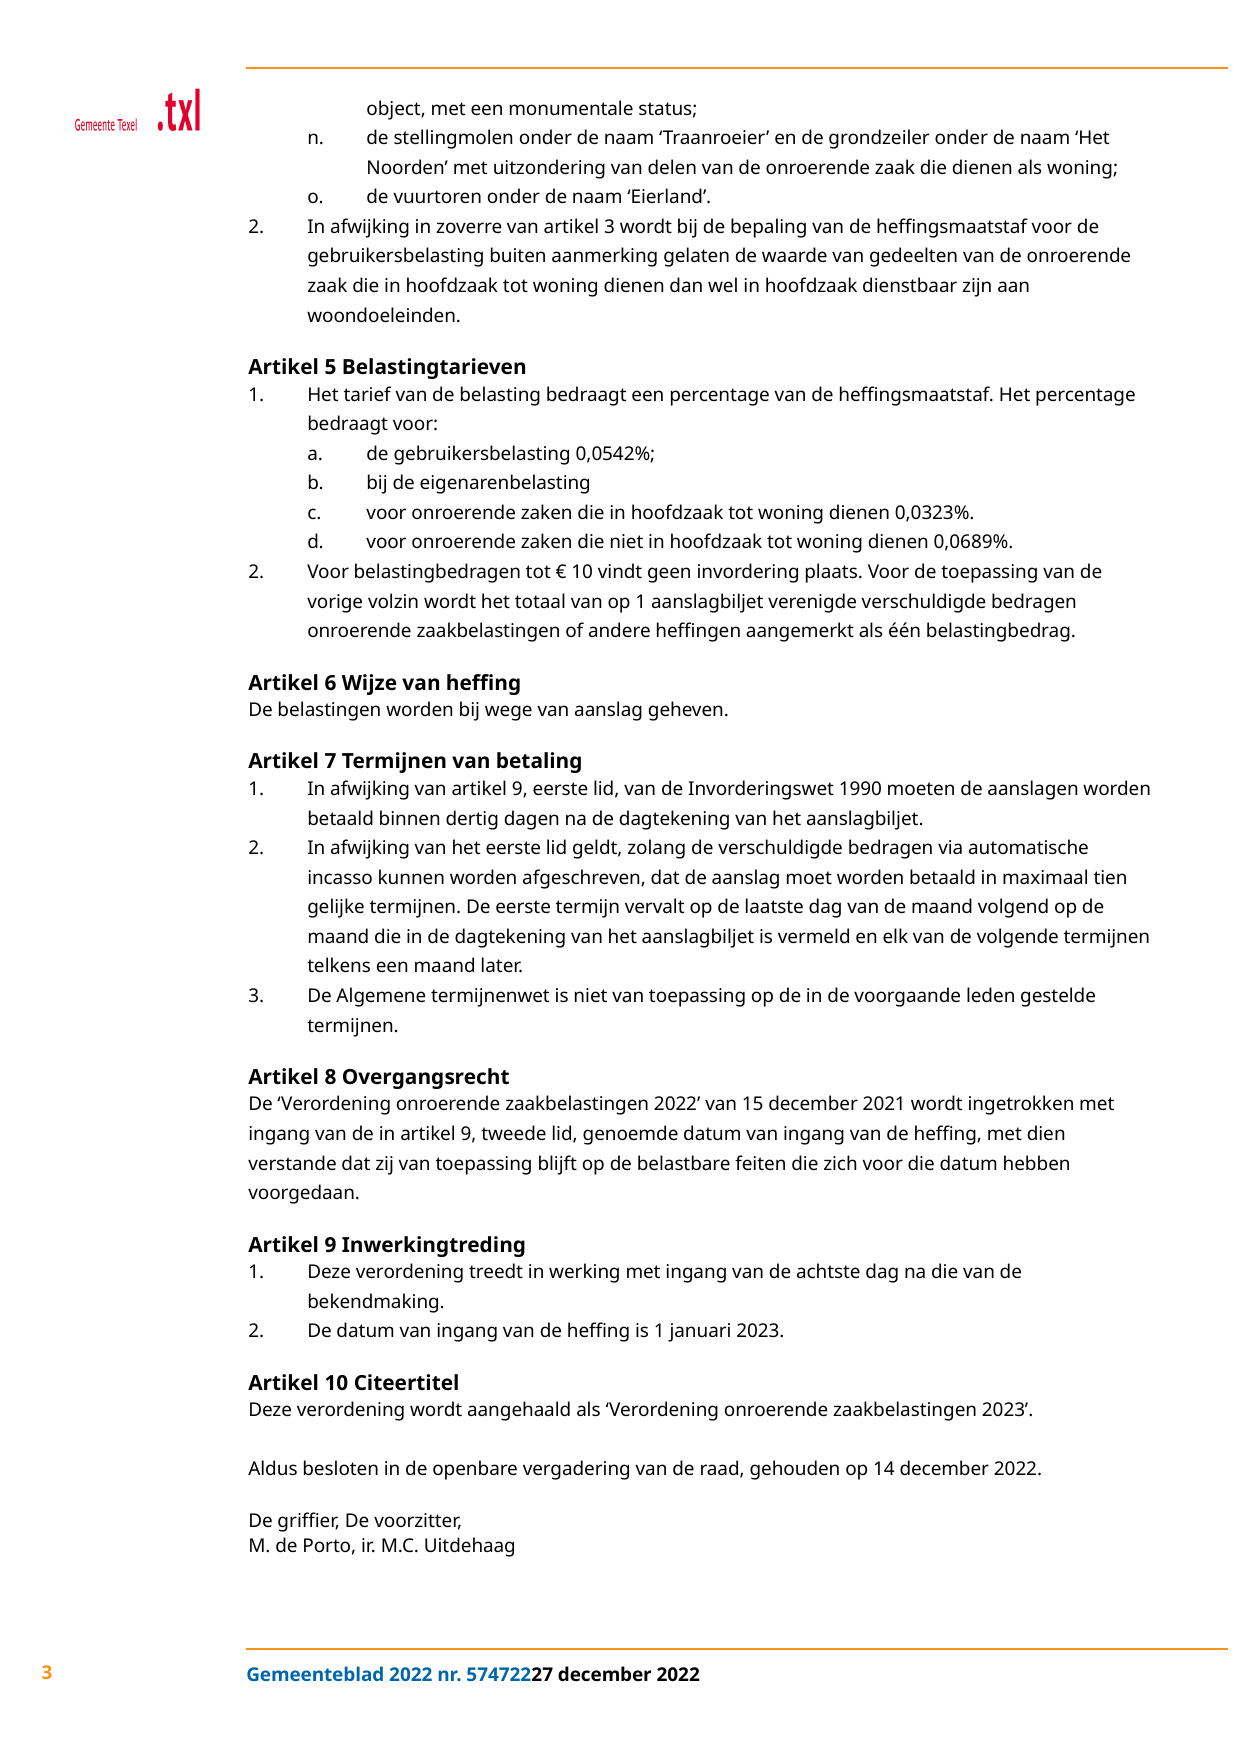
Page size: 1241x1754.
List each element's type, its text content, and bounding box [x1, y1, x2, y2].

text M. de Porto, ir. M.C. Uitdehaag [248, 1533, 1152, 1558]
text Artikel 8 Overgangsrecht [248, 1062, 1152, 1091]
text Artikel 10 Citeertitel [248, 1368, 1152, 1396]
list Deze verordening treedt in werking met ingang van de achtste dag na die van de bekendmaking. [248, 1258, 1152, 1313]
text Artikel 5 Belastingtarieven [248, 352, 1152, 381]
picture [41, 47, 231, 172]
list In afwijking van het eerste lid geldt, zolang de verschuldigde bedragen via automatische incasso kunnen worden afgeschreven, dat de aanslag moet worden betaald in maximaal tien gelijke termijnen. De eerste termijn vervalt op de laatste dag van de maand volgend op de maand die in de dagtekening van het aanslagbiljet is vermeld en elk van de volgende termijnen telkens een maand later. [248, 834, 1152, 978]
text De belastingen worden bij wege van aanslag geheven. [248, 696, 1152, 722]
list De Algemene termijnenwet is niet van toepassing op de in de voorgaande leden gestelde termijnen. [248, 982, 1152, 1037]
list Voor belastingbedragen tot € 10 vindt geen invordering plaats. Voor de toepassing van de vorige volzin wordt het totaal van op 1 aanslagbiljet verenigde verschuldigde bedragen onroerende zaakbelastingen of andere heffingen aangemerkt als één belastingbedrag. [248, 558, 1152, 643]
list Het tarief van de belasting bedraagt een percentage van de heffingsmaatstaf. Het percentage bedraagt voor: [248, 381, 1152, 436]
list de stellingmolen onder de naam ‘Traanroeier’ en de grondzeiler onder de naam ‘Het Noorden’ met uitzondering van delen van de onroerende zaak die dienen als woning; [307, 124, 1152, 180]
text De ‘Verordening onroerende zaakbelastingen 2022’ van 15 december 2021 wordt ingetrokken met ingang van de in artikel 9, tweede lid, genoemde datum van ingang van de heffing, met dien verstande dat zij van toepassing blijft op de belastbare feiten die zich voor die datum hebben voorgedaan. [248, 1091, 1152, 1205]
text Artikel 7 Termijnen van betaling [248, 747, 1152, 775]
list de vuurtoren onder de naam ‘Eierland’. [307, 183, 1152, 209]
text Deze verordening wordt aangehaald als ‘Verordening onroerende zaakbelastingen 2023’. [248, 1396, 1152, 1422]
list object, met een monumentale status; [307, 95, 1152, 121]
list In afwijking van artikel 9, eerste lid, van de Invorderingswet 1990 moeten de aanslagen worden betaald binnen dertig dagen na de dagtekening van het aanslagbiljet. [248, 775, 1152, 830]
list bij de eigenarenbelasting [307, 469, 1152, 495]
list voor onroerende zaken die in hoofdzaak tot woning dienen 0,0323%. [307, 499, 1152, 525]
list de gebruikersbelasting 0,0542%; [307, 440, 1152, 466]
list De datum van ingang van de heffing is 1 januari 2023. [248, 1317, 1152, 1343]
list voor onroerende zaken die niet in hoofdzaak tot woning dienen 0,0689%. [307, 529, 1152, 554]
text De griffier, De voorzitter, [248, 1507, 1152, 1533]
text Aldus besloten in de openbare vergadering van de raad, gehouden op 14 december 2022. [248, 1455, 1152, 1481]
text Artikel 9 Inwerkingtreding [248, 1230, 1152, 1258]
text Artikel 6 Wijze van heffing [248, 668, 1152, 696]
list In afwijking in zoverre van artikel 3 wordt bij de bepaling van de heffingsmaatstaf voor de gebruikersbelasting buiten aanmerking gelaten de waarde van gedeelten van de onroerende zaak die in hoofdzaak tot woning dienen dan wel in hoofdzaak dienstbaar zijn aan woondoeleinden. [248, 213, 1152, 328]
